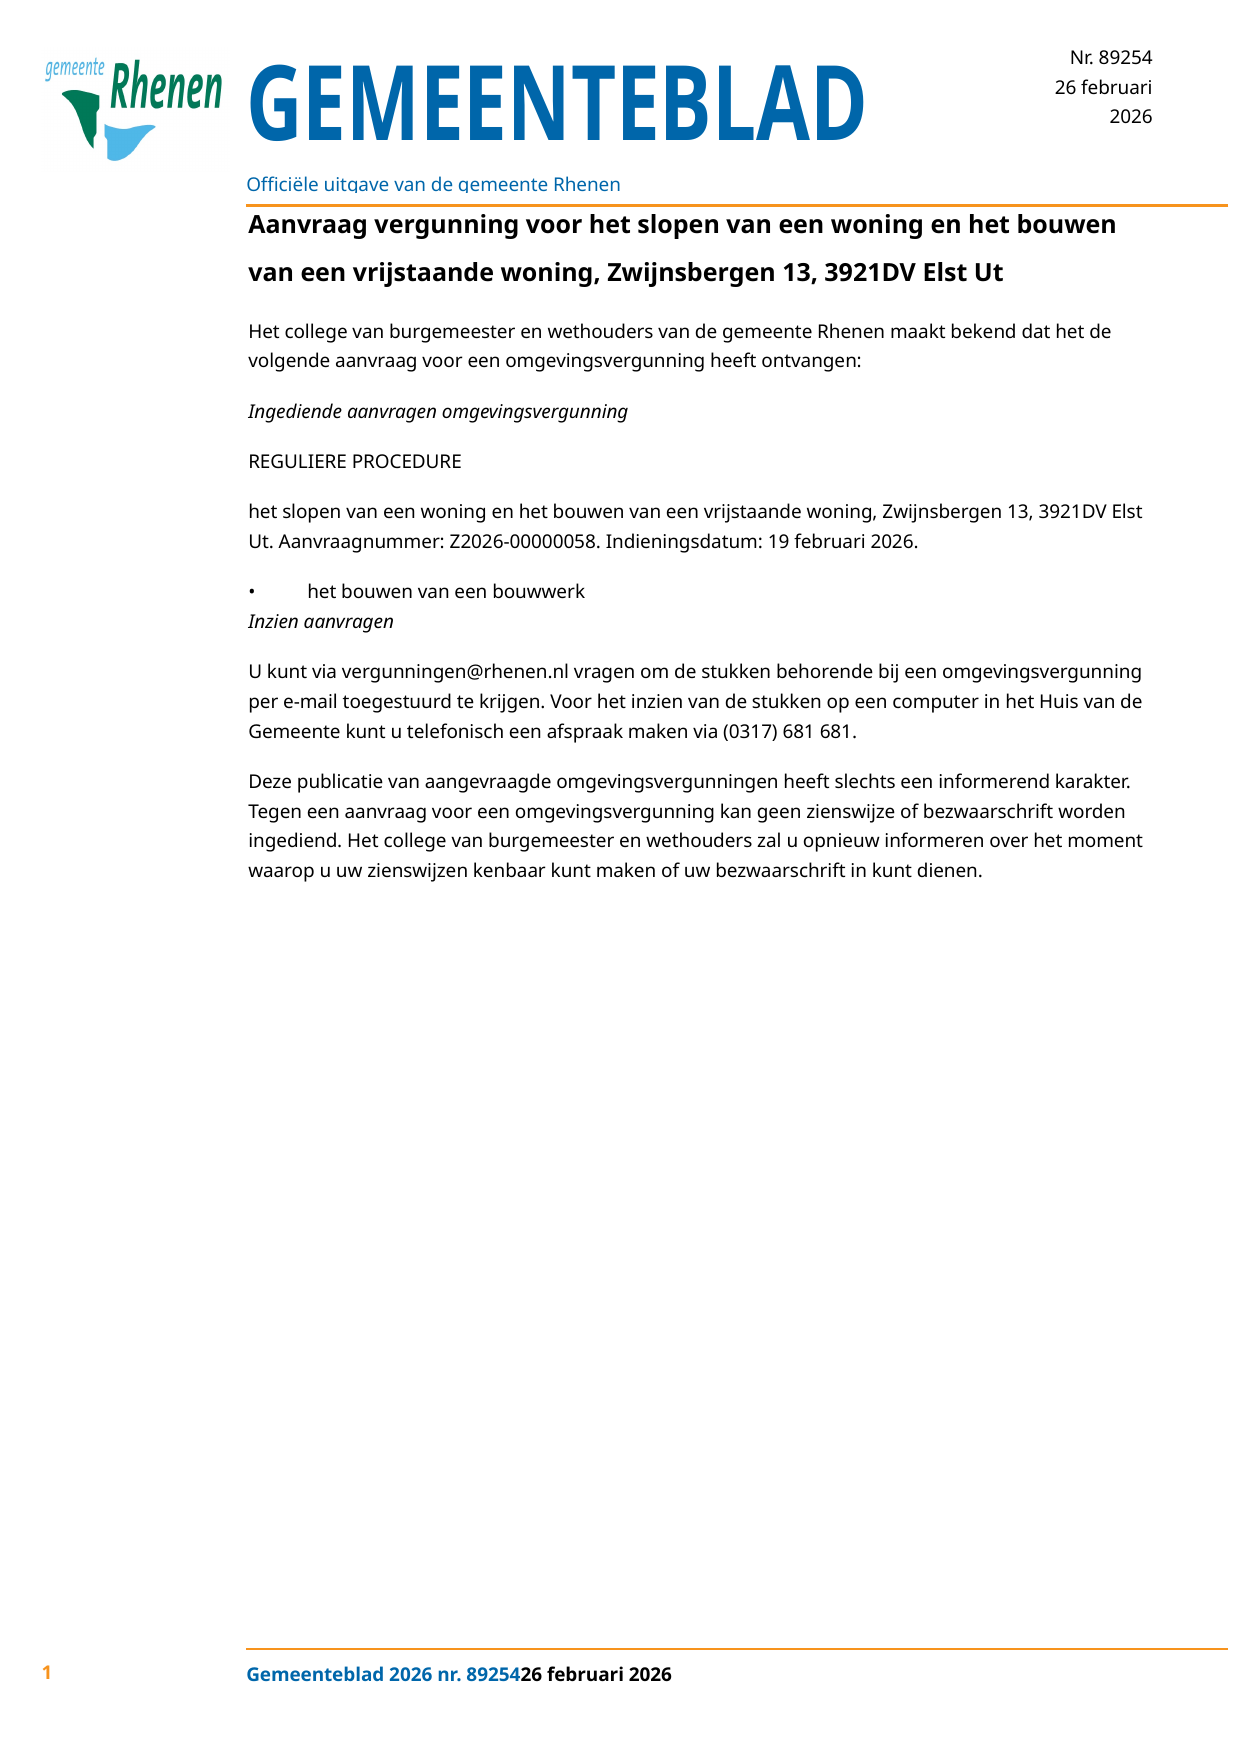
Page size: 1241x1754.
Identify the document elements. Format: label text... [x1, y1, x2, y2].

picture [41, 47, 231, 172]
text Inzien aanvragen [248, 608, 1152, 634]
text REGULIERE PROCEDURE [248, 448, 1152, 474]
text het slopen van een woning en het bouwen van een vrijstaande woning, Zwijnsbergen 13, 3921DV Elst Ut. Aanvraagnummer: Z2026-00000058. Indieningsdatum: 19 februari 2026. [248, 499, 1152, 554]
list het bouwen van een bouwwerk [248, 579, 1152, 604]
text Ingediende aanvragen omgevingsvergunning [248, 398, 1152, 424]
text U kunt via vergunningen@rhenen.nl vragen om de stukken behorende bij een omgevingsvergunning per e-mail toegestuurd te krijgen. Voor het inzien van de stukken op een computer in het Huis van de Gemeente kunt u telefonisch een afspraak maken via (0317) 681 681. [248, 659, 1152, 744]
text Aanvraag vergunning voor het slopen van een woning en het bouwen van een vrijstaande woning, Zwijnsbergen 13, 3921DV Elst Ut [248, 207, 1152, 288]
text Deze publicatie van aangevraagde omgevingsvergunningen heeft slechts een informerend karakter. Tegen een aanvraag voor een omgevingsvergunning kan geen zienswijze of bezwaarschrift worden ingediend. Het college van burgemeester en wethouders zal u opnieuw informeren over het moment waarop u uw zienswijzen kenbaar kunt maken of uw bezwaarschrift in kunt dienen. [248, 768, 1152, 883]
text Het college van burgemeester en wethouders van de gemeente Rhenen maakt bekend dat het de volgende aanvraag voor een omgevingsvergunning heeft ontvangen: [248, 318, 1152, 373]
